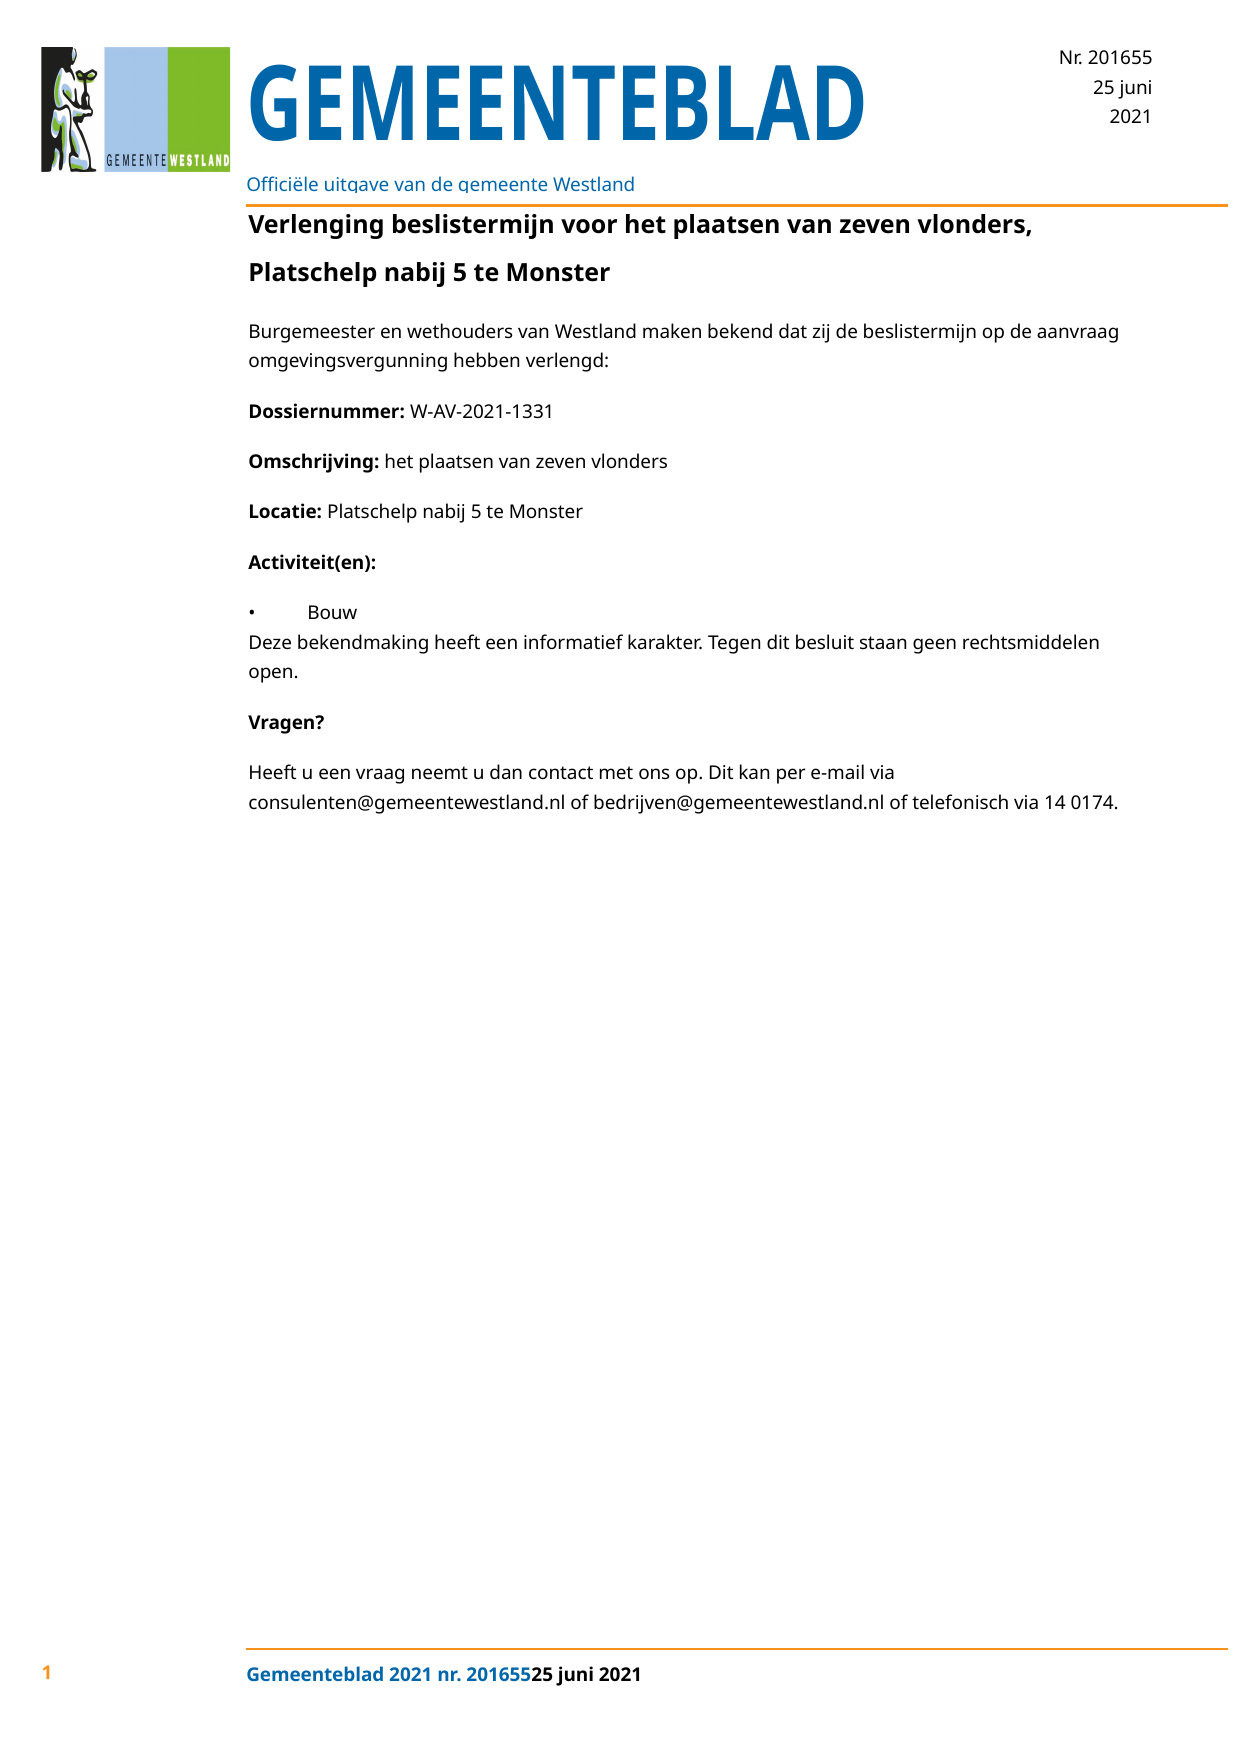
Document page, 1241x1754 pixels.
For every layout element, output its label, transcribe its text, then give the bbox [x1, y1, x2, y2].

text Heeft u een vraag neemt u dan contact met ons op. Dit kan per e-mail via consulenten@gemeentewestland.nl of bedrijven@gemeentewestland.nl of telefonisch via 14 0174. [248, 759, 1152, 815]
text Vragen? [248, 709, 1152, 735]
text Burgemeester en wethouders van Westland maken bekend dat zij de beslistermijn op de aanvraag omgevingsvergunning hebben verlengd: [248, 318, 1152, 373]
text Activiteit(en): [248, 549, 1152, 575]
text Deze bekendmaking heeft een informatief karakter. Tegen dit besluit staan geen rechtsmiddelen open. [248, 629, 1152, 684]
list Bouw [248, 599, 1152, 625]
picture [41, 47, 231, 172]
text Omschrijving: het plaatsen van zeven vlonders [248, 448, 1152, 474]
text Dossiernummer: W-AV-2021-1331 [248, 398, 1152, 424]
text Verlenging beslistermijn voor het plaatsen van zeven vlonders, Platschelp nabij 5 te Monster [248, 207, 1152, 288]
text Locatie: Platschelp nabij 5 te Monster [248, 499, 1152, 524]
